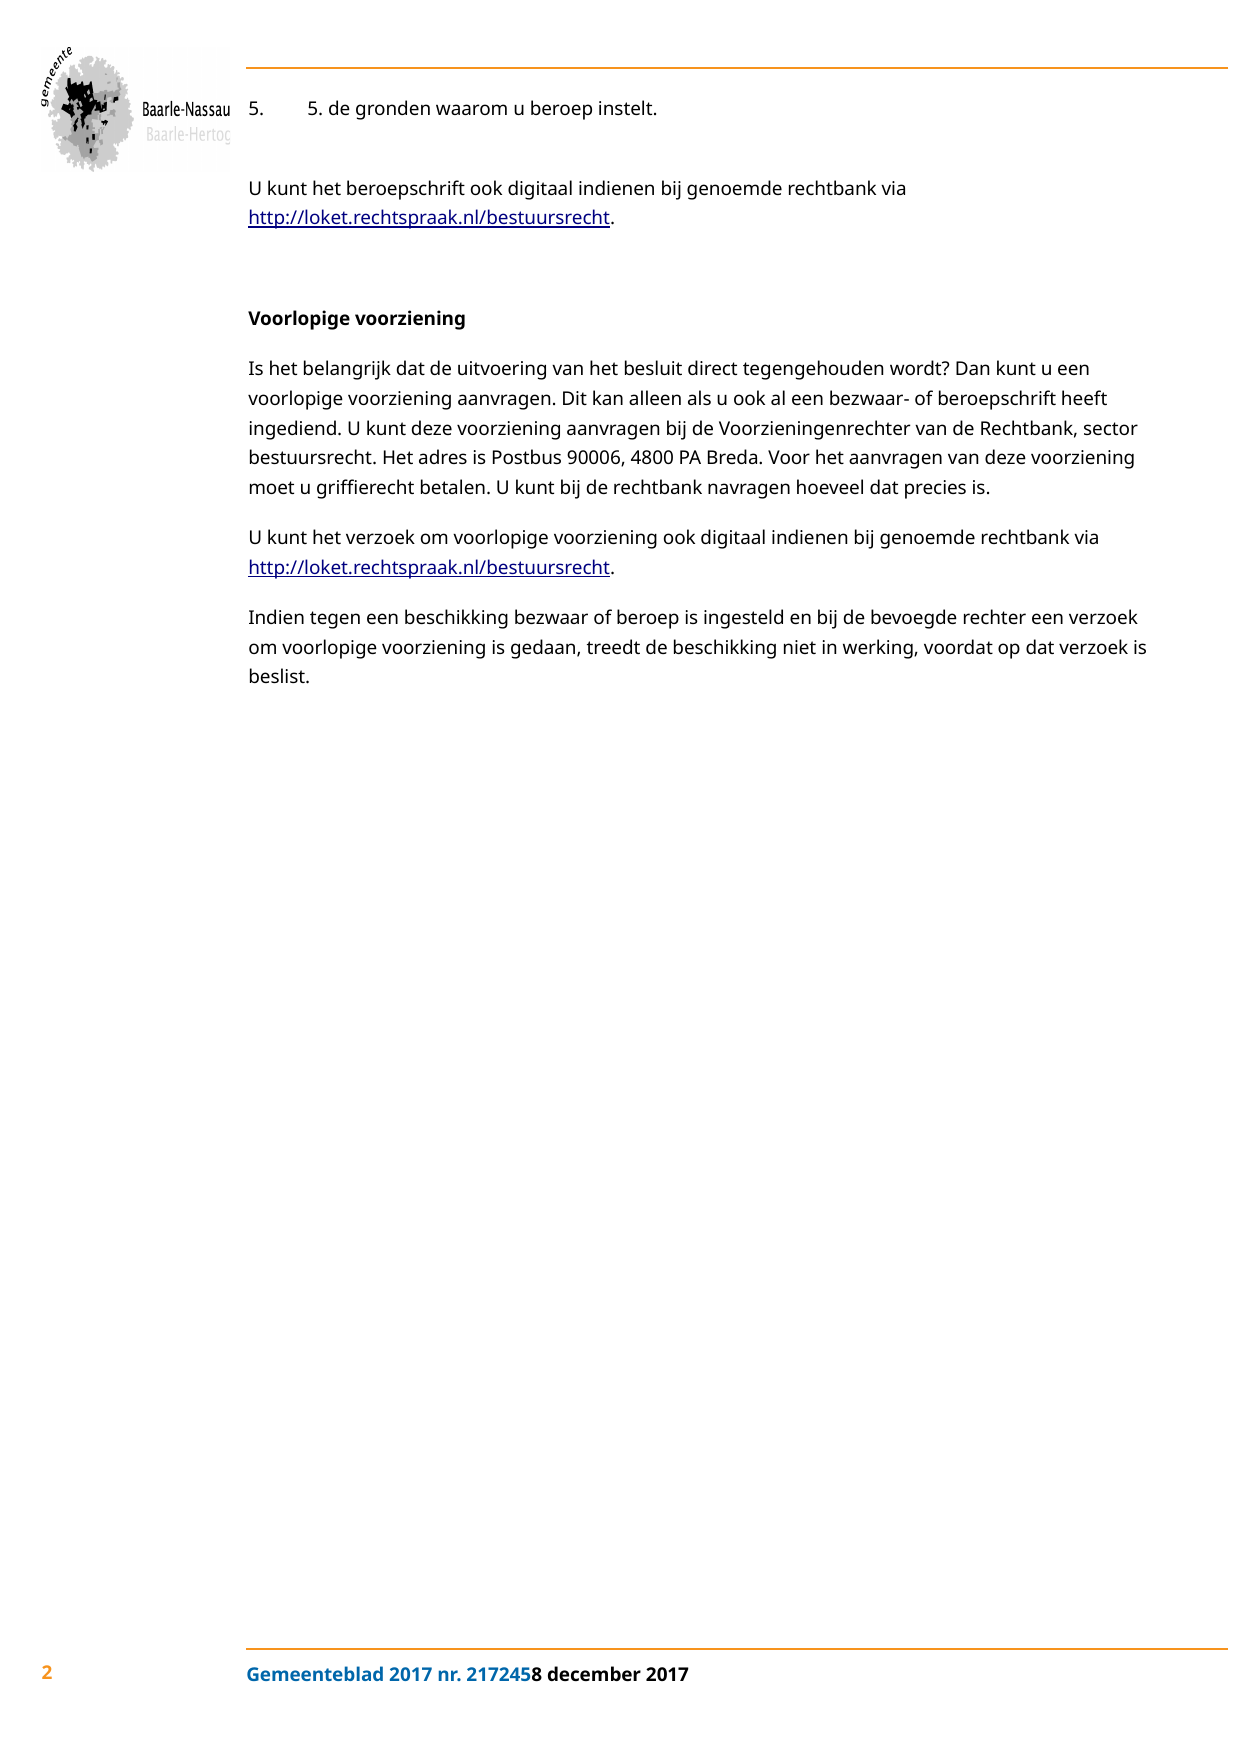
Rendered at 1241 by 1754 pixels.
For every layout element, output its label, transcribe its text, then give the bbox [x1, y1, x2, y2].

text Voorlopige voorziening [248, 305, 1152, 331]
text U kunt het beroepschrift ook digitaal indienen bij genoemde rechtbank via http://loket.rechtspraak.nl/bestuursrecht. [248, 175, 1152, 230]
picture [41, 47, 231, 172]
text Is het belangrijk dat de uitvoering van het besluit direct tegengehouden wordt? Dan kunt u een voorlopige voorziening aanvragen. Dit kan alleen als u ook al een bezwaar- of beroepschrift heeft ingediend. U kunt deze voorziening aanvragen bij de Voorzieningenrechter van de Rechtbank, sector bestuursrecht. Het adres is Postbus 90006, 4800 PA Breda. Voor het aanvragen van deze voorziening moet u griffierecht betalen. U kunt bij de rechtbank navragen hoeveel dat precies is. [248, 356, 1152, 500]
text U kunt het verzoek om voorlopige voorziening ook digitaal indienen bij genoemde rechtbank via http://loket.rechtspraak.nl/bestuursrecht. [248, 524, 1152, 580]
text Indien tegen een beschikking bezwaar of beroep is ingesteld en bij de bevoegde rechter een verzoek om voorlopige voorziening is gedaan, treedt de beschikking niet in werking, voordat op dat verzoek is beslist. [248, 604, 1152, 689]
list 5. de gronden waarom u beroep instelt. [248, 95, 1152, 121]
